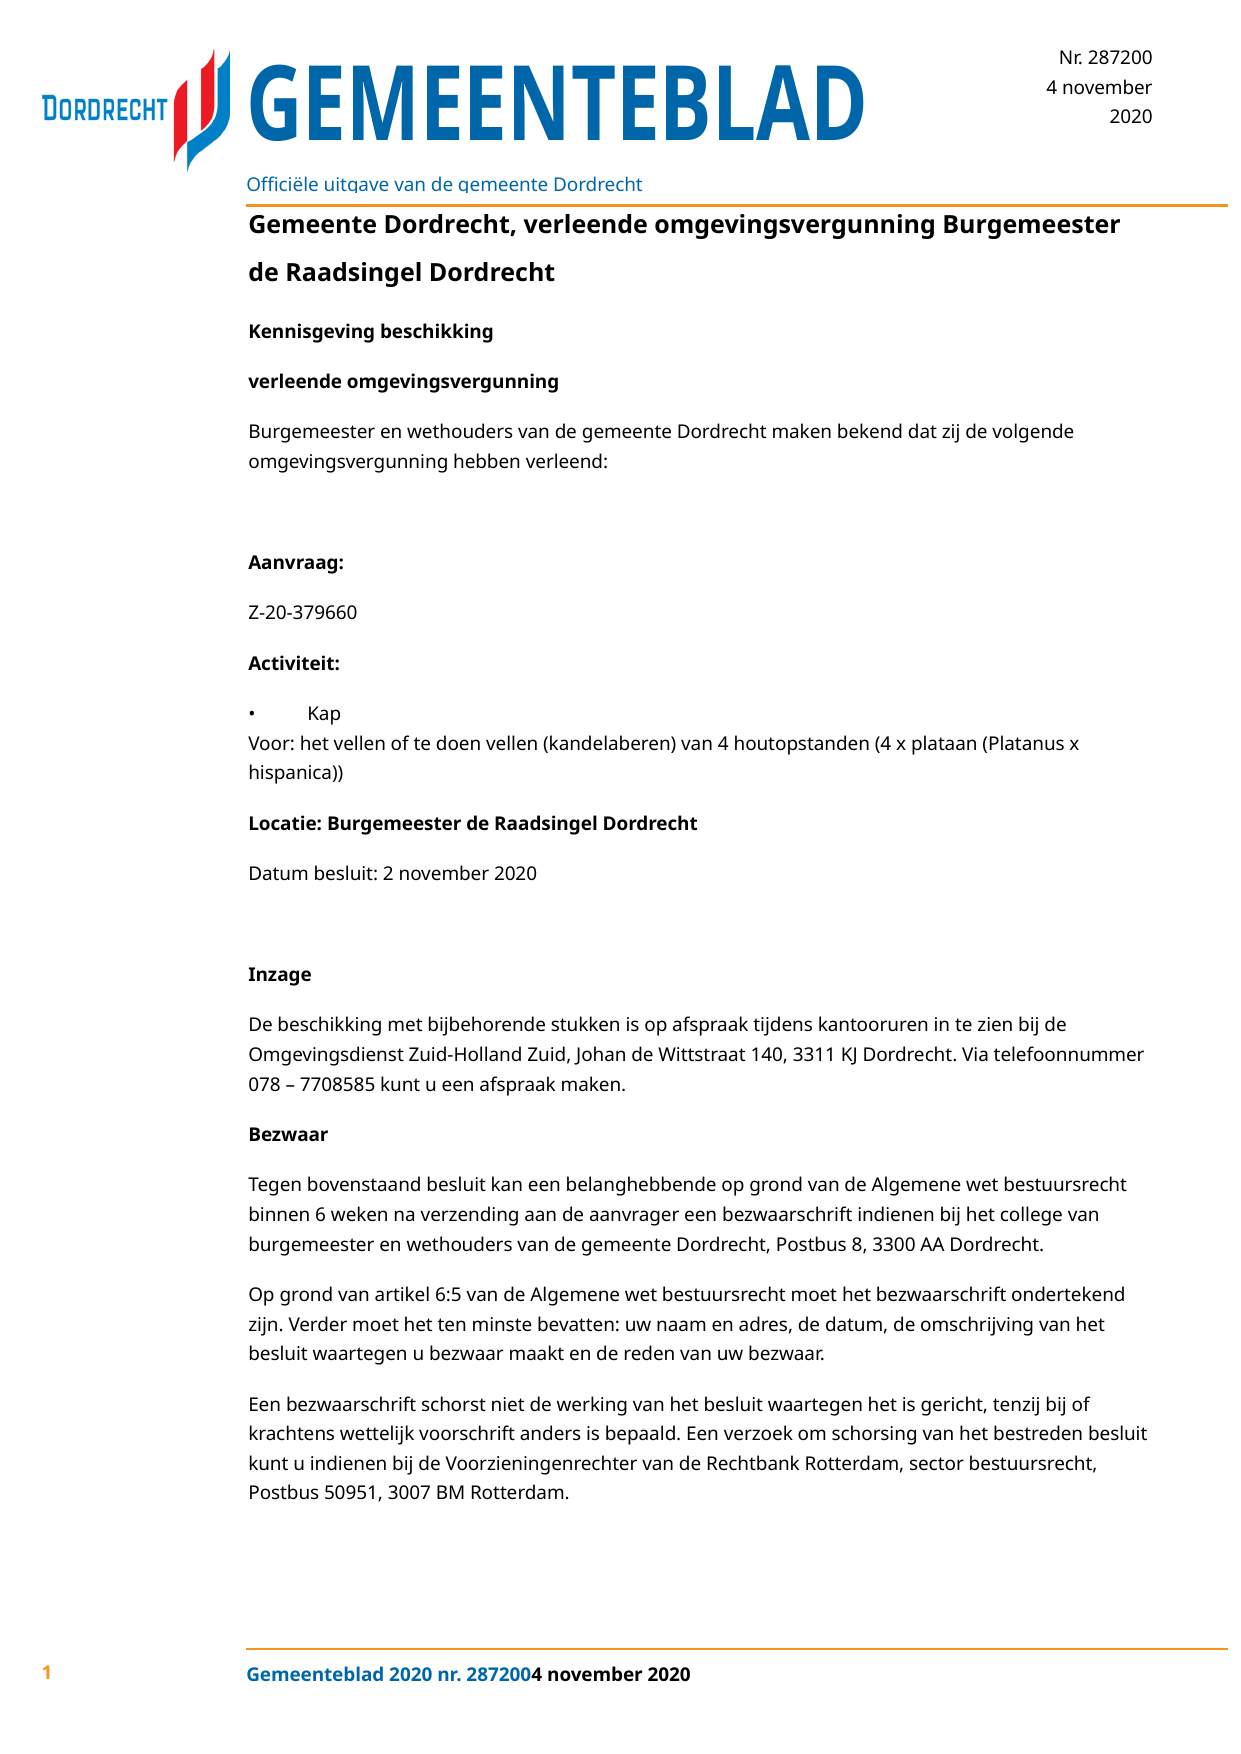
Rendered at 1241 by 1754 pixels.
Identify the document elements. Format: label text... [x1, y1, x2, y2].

text Inzage [248, 961, 1152, 987]
text Een bezwaarschrift schorst niet de werking van het besluit waartegen het is gericht, tenzij bij of krachtens wettelijk voorschrift anders is bepaald. Een verzoek om schorsing van het bestreden besluit kunt u indienen bij de Voorzieningenrechter van de Rechtbank Rotterdam, sector bestuursrecht, Postbus 50951, 3007 BM Rotterdam. [248, 1391, 1152, 1505]
text Voor: het vellen of te doen vellen (kandelaberen) van 4 houtopstanden (4 x plataan (Platanus x hispanica)) [248, 730, 1152, 785]
text Gemeente Dordrecht, verleende omgevingsvergunning Burgemeester de Raadsingel Dordrecht [248, 207, 1152, 288]
list Kap [248, 700, 1152, 726]
text Aanvraag: [248, 549, 1152, 575]
text verleende omgevingsvergunning [248, 368, 1152, 394]
text Locatie: Burgemeester de Raadsingel Dordrecht [248, 810, 1152, 836]
text Z-20-379660 [248, 599, 1152, 625]
text Op grond van artikel 6:5 van de Algemene wet bestuursrecht moet het bezwaarschrift ondertekend zijn. Verder moet het ten minste bevatten: uw naam en adres, de datum, de omschrijving van het besluit waartegen u bezwaar maakt en de reden van uw bezwaar. [248, 1281, 1152, 1366]
text Activiteit: [248, 650, 1152, 676]
text De beschikking met bijbehorende stukken is op afspraak tijdens kantooruren in te zien bij de Omgevingsdienst Zuid-Holland Zuid, Johan de Wittstraat 140, 3311 KJ Dordrecht. Via telefoonnummer 078 – 7708585 kunt u een afspraak maken. [248, 1012, 1152, 1097]
text Datum besluit: 2 november 2020 [248, 860, 1152, 886]
text Bezwaar [248, 1121, 1152, 1147]
picture [41, 47, 231, 172]
text Tegen bovenstaand besluit kan een belanghebbende op grond van de Algemene wet bestuursrecht binnen 6 weken na verzending aan de aanvrager een bezwaarschrift indienen bij het college van burgemeester en wethouders van de gemeente Dordrecht, Postbus 8, 3300 AA Dordrecht. [248, 1172, 1152, 1257]
text Burgemeester en wethouders van de gemeente Dordrecht maken bekend dat zij de volgende omgevingsvergunning hebben verleend: [248, 419, 1152, 474]
text Kennisgeving beschikking [248, 318, 1152, 344]
